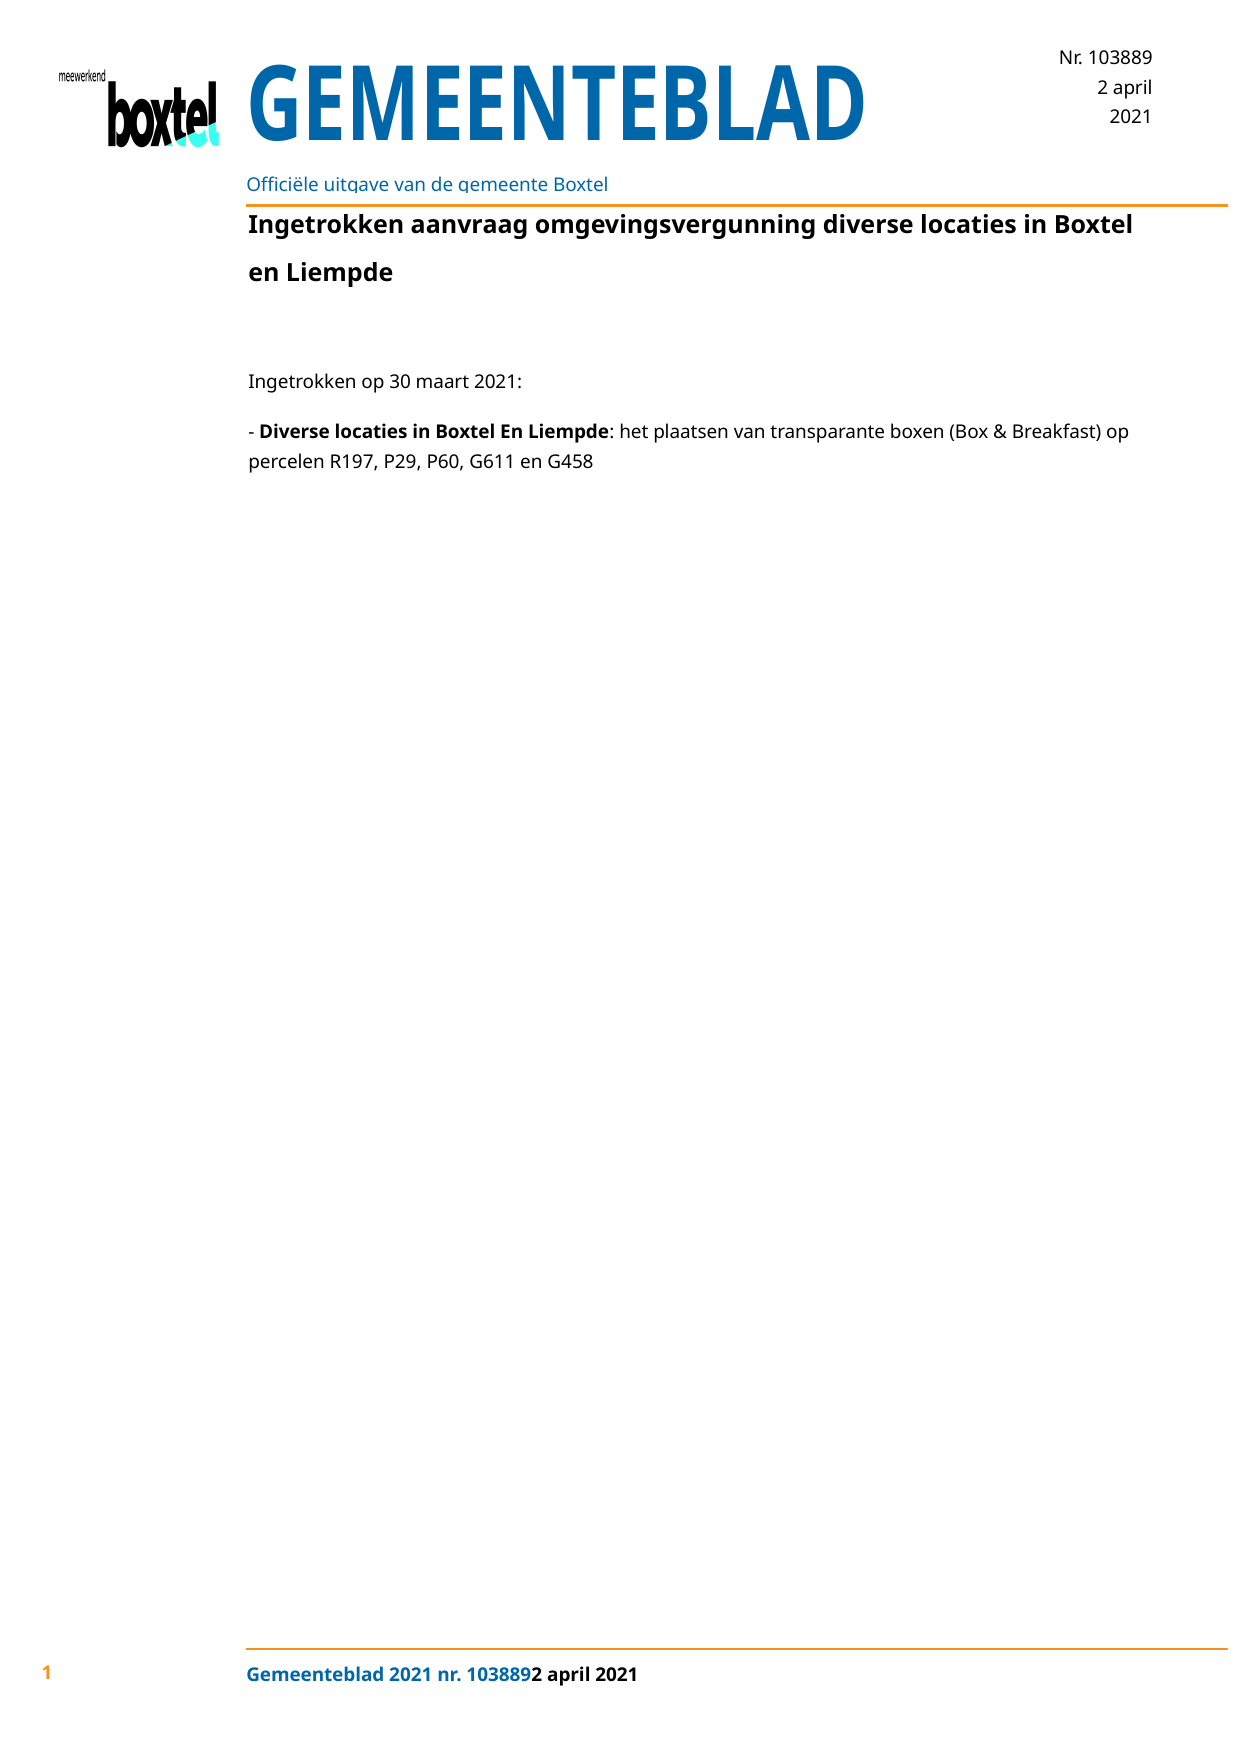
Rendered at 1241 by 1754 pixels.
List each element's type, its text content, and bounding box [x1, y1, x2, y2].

picture [41, 47, 231, 172]
text Ingetrokken aanvraag omgevingsvergunning diverse locaties in Boxtel en Liempde [248, 207, 1152, 288]
text Ingetrokken op 30 maart 2021: [248, 368, 1152, 394]
text - Diverse locaties in Boxtel En Liempde: het plaatsen van transparante boxen (Box & Breakfast) op percelen R197, P29, P60, G611 en G458 [248, 419, 1152, 474]
